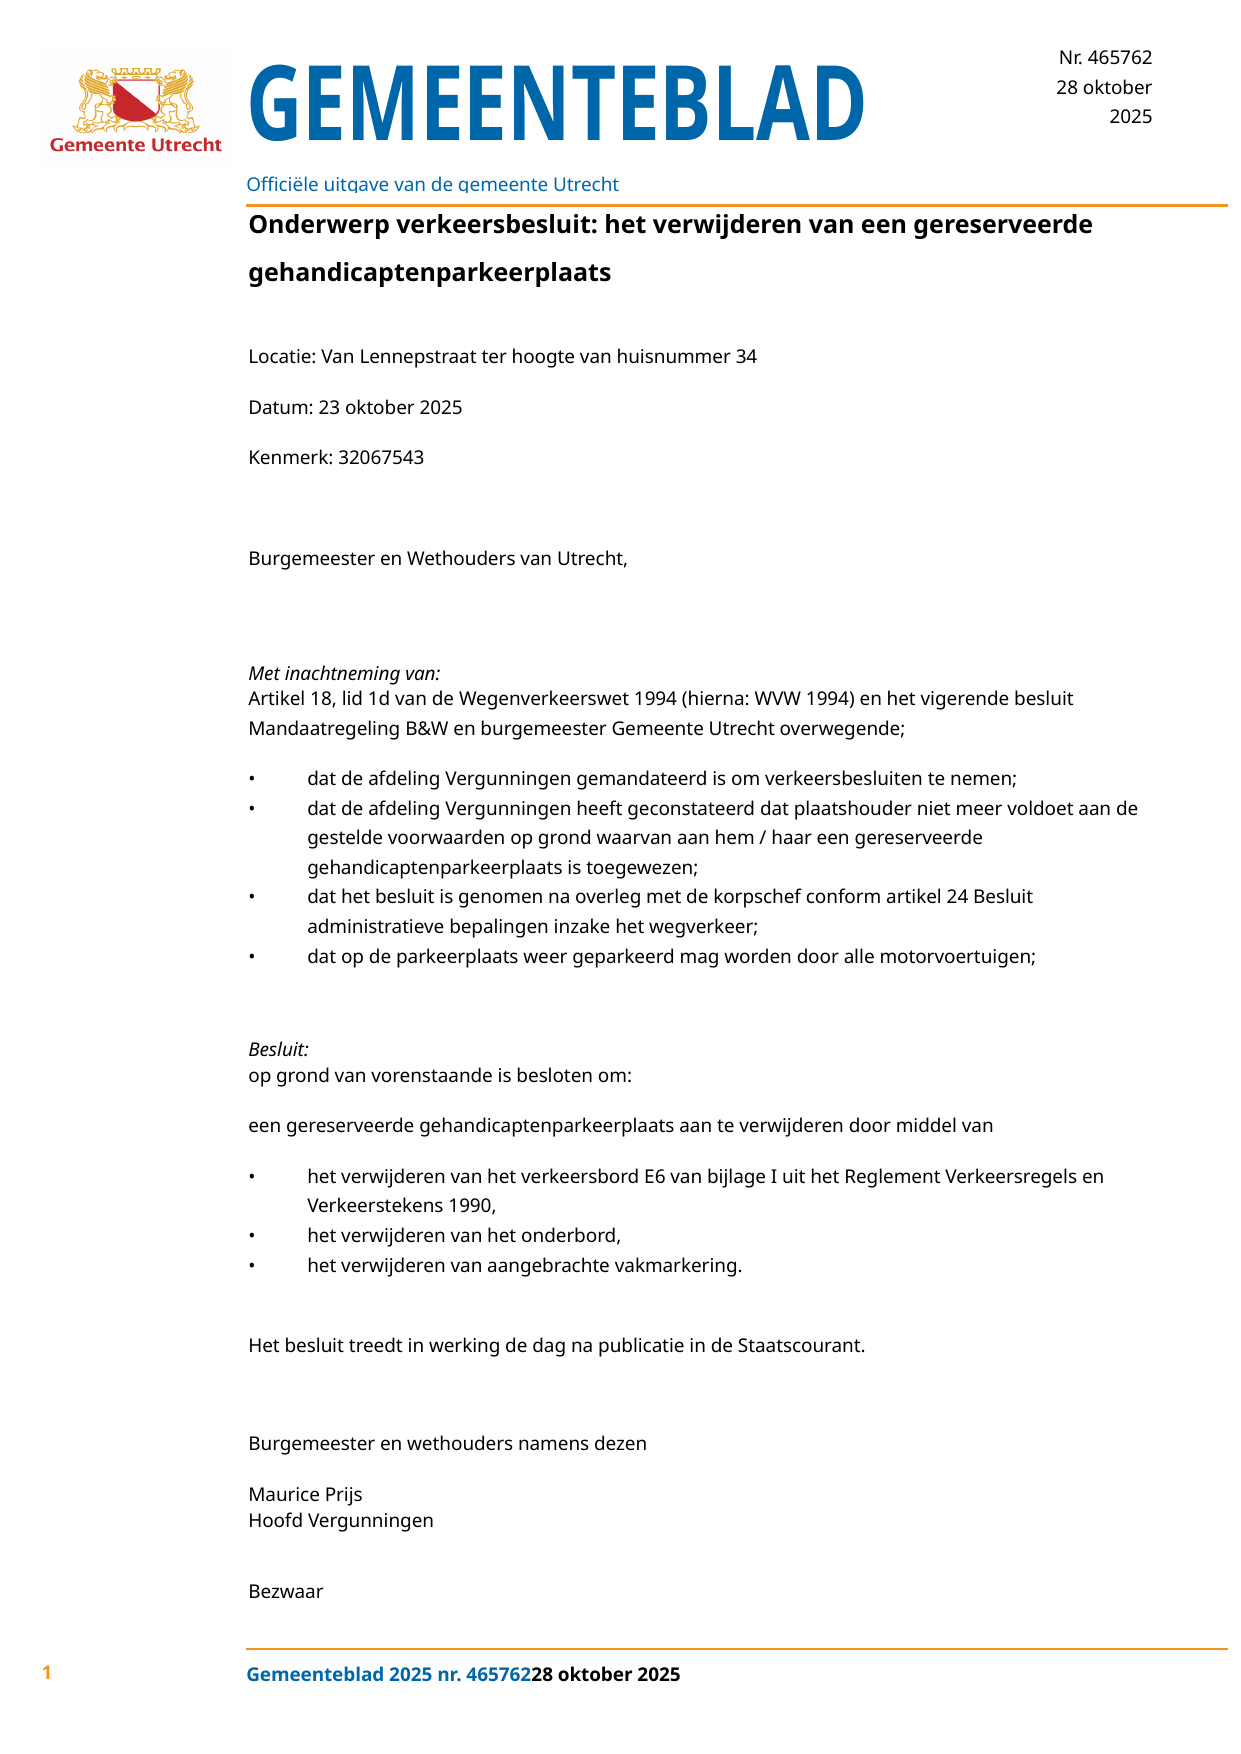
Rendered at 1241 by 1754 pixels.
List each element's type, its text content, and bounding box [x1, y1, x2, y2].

text Artikel 18, lid 1d van de Wegenverkeerswet 1994 (hierna: WVW 1994) en het vigerende besluit Mandaatregeling B&W en burgemeester Gemeente Utrecht overwegende; [248, 685, 1152, 741]
text Maurice Prijs [248, 1481, 1152, 1507]
picture [41, 47, 231, 172]
text een gereserveerde gehandicaptenparkeerplaats aan te verwijderen door middel van [248, 1113, 1152, 1138]
text Hoofd Vergunningen [248, 1507, 1152, 1533]
list dat op de parkeerplaats weer geparkeerd mag worden door alle motorvoertuigen; [248, 943, 1152, 969]
text Locatie: Van Lennepstraat ter hoogte van huisnummer 34 [248, 344, 1152, 369]
list het verwijderen van aangebrachte vakmarkering. [248, 1252, 1152, 1277]
text op grond van vorenstaande is besloten om: [248, 1062, 1152, 1088]
text Het besluit treedt in werking de dag na publicatie in de Staatscourant. [248, 1332, 1152, 1357]
text Onderwerp verkeersbesluit: het verwijderen van een gereserveerde gehandicaptenparkeerplaats [248, 207, 1152, 288]
text Datum: 23 oktober 2025 [248, 394, 1152, 420]
list dat de afdeling Vergunningen heeft geconstateerd dat plaatshouder niet meer voldoet aan de gestelde voorwaarden op grond waarvan aan hem / haar een gereserveerde gehandicaptenparkeerplaats is toegewezen; [248, 795, 1152, 880]
text Burgemeester en wethouders namens dezen [248, 1430, 1152, 1456]
text Bezwaar [248, 1583, 1152, 1603]
list dat het besluit is genomen na overleg met de korpschef conform artikel 24 Besluit administratieve bepalingen inzake het wegverkeer; [248, 884, 1152, 939]
list dat de afdeling Vergunningen gemandateerd is om verkeersbesluiten te nemen; [248, 765, 1152, 791]
text Burgemeester en Wethouders van Utrecht, [248, 545, 1152, 571]
list het verwijderen van het onderbord, [248, 1222, 1152, 1248]
list het verwijderen van het verkeersbord E6 van bijlage I uit het Reglement Verkeersregels en Verkeerstekens 1990, [248, 1163, 1152, 1218]
text Besluit: [248, 1036, 1152, 1062]
text Met inachtneming van: [248, 660, 1152, 685]
text Kenmerk: 32067543 [248, 444, 1152, 470]
